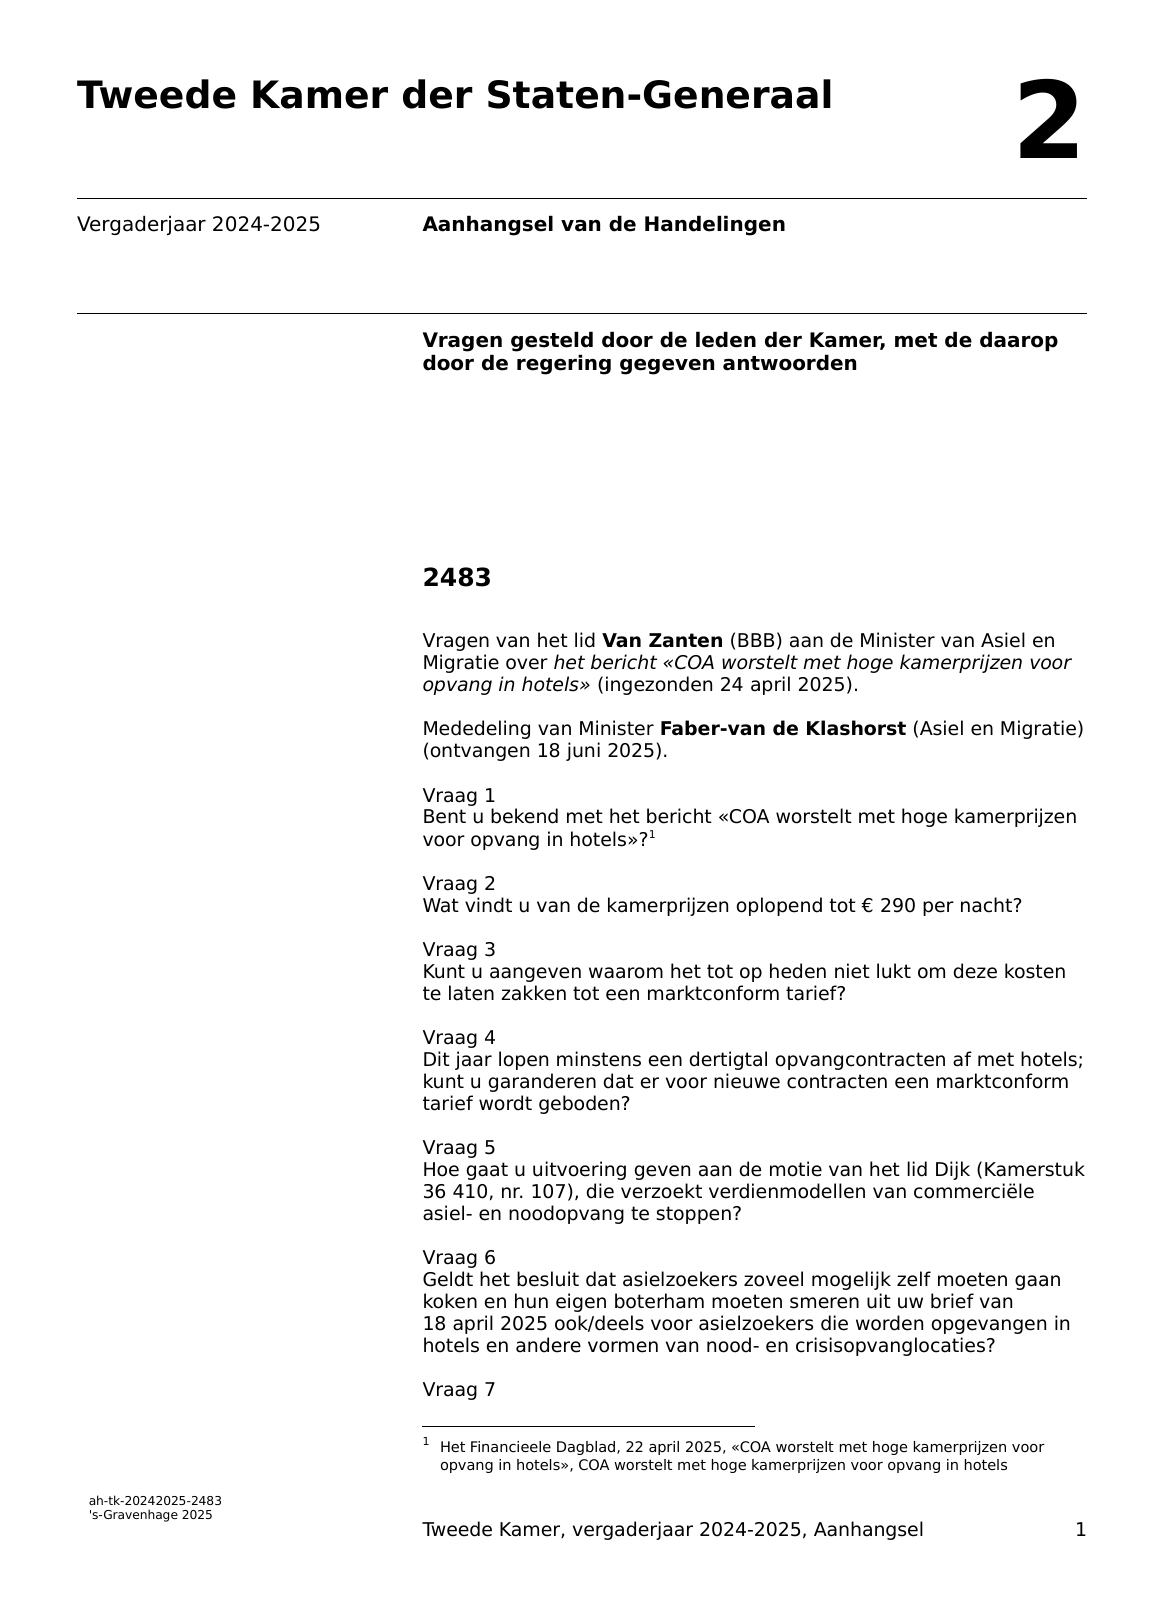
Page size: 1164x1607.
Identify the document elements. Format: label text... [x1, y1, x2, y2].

text 2483 [422, 563, 1087, 592]
text Het Financieele Dagblad, 22 april 2025, «COA worstelt met hoge kamerprijzen voor opvang in hotels», COA worstelt met hoge kamerprijzen voor opvang in hotels [422, 1435, 1087, 1474]
text Hoe gaat u uitvoering geven aan de motie van het lid Dijk (Kamerstuk 36 410, nr. 107), die verzoekt verdienmodellen van commerciële asiel- en noodopvang te stoppen? [422, 1159, 1087, 1225]
text Bent u bekend met het bericht «COA worstelt met hoge kamerprijzen voor opvang in hotels»? [422, 806, 1087, 850]
text Vraag 5 [422, 1137, 1087, 1159]
text Mededeling van Minister Faber-van de Klashorst (Asiel en Migratie) (ontvangen 18 juni 2025). [422, 718, 1087, 762]
text ah-tk-20242025-2483 [88, 1494, 323, 1508]
text Vraag 4 [422, 1027, 1087, 1049]
text Vraag 7 [422, 1379, 1087, 1401]
text Vraag 2 [422, 873, 1087, 894]
text Vraag 1 [422, 784, 1087, 806]
table_header Tweede Kamer der Staten-Generaal [77, 59, 886, 198]
text 's-Gravenhage 2025 [88, 1508, 323, 1522]
text Geldt het besluit dat asielzoekers zoveel mogelijk zelf moeten gaan koken en hun eigen boterham moeten smeren uit uw brief van 18 april 2025 ook/deels voor asielzoekers die worden opgevangen in hotels en andere vormen van nood- en crisisopvanglocaties? [422, 1269, 1087, 1357]
table_cell Aanhangsel van de Handelingen [422, 199, 1087, 313]
table_cell Vragen gesteld door de leden der Kamer, met de daarop door de regering gegeven antwoorden [422, 314, 1087, 375]
text Vragen van het lid Van Zanten (BBB) aan de Minister van Asiel en Migratie over het bericht «COA worstelt met hoge kamerprijzen voor opvang in hotels» (ingezonden 24 april 2025). [422, 630, 1087, 696]
table_header 2 [886, 59, 1087, 198]
text Wat vindt u van de kamerprijzen oplopend tot € 290 per nacht? [422, 894, 1087, 917]
text Kunt u aangeven waarom het tot op heden niet lukt om deze kosten te laten zakken tot een marktconform tarief? [422, 961, 1087, 1005]
text Vraag 3 [422, 939, 1087, 961]
table_cell [77, 314, 422, 375]
text Vraag 6 [422, 1247, 1087, 1269]
table_cell Vergaderjaar 2024-2025 [77, 199, 422, 313]
text Dit jaar lopen minstens een dertigtal opvangcontracten af met hotels; kunt u garanderen dat er voor nieuwe contracten een marktconform tarief wordt geboden? [422, 1049, 1087, 1115]
